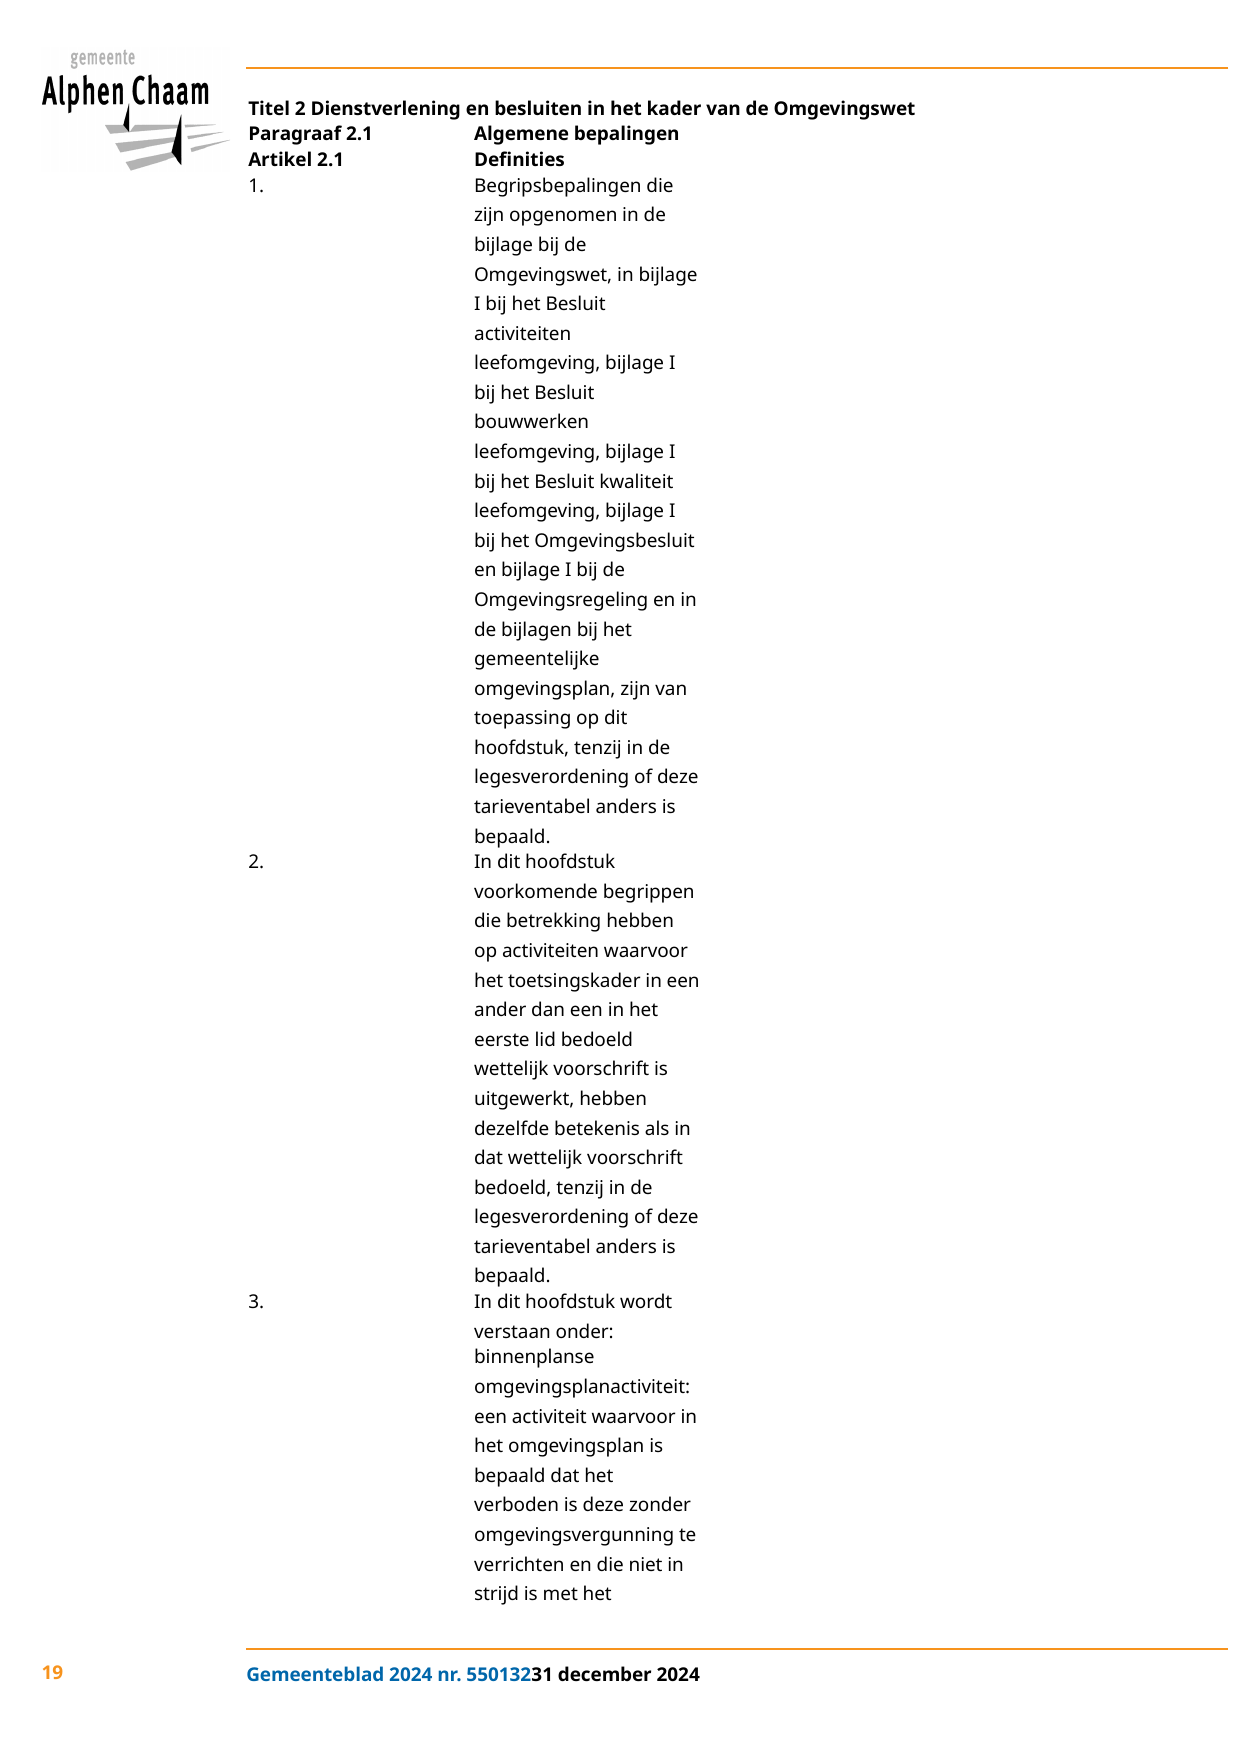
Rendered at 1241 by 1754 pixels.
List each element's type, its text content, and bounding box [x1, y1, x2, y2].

table_cell [926, 172, 1152, 848]
table_cell [700, 146, 926, 172]
table_cell [700, 1344, 926, 1606]
table_cell Begripsbepalingen die zijn opgenomen in de bijlage bij de Omgevingswet, in bijlage I bij het Besluit activiteiten leefomgeving, bijlage I bij het Besluit bouwwerken leefomgeving, bijlage I bij het Besluit kwaliteit leefomgeving, bijlage I bij het Omgevingsbesluit en bijlage I bij de Omgevingsregeling en in de bijlagen bij het gemeentelijke omgevingsplan, zijn van toepassing op dit hoofdstuk, tenzij in de legesverordening of deze tarieventabel anders is bepaald. [474, 172, 700, 848]
table_cell [926, 121, 1152, 146]
table_cell 1. [248, 172, 474, 848]
table_cell [926, 849, 1152, 1288]
table_cell In dit hoofdstuk voorkomende begrippen die betrekking hebben op activiteiten waarvoor het toetsingskader in een ander dan een in het eerste lid bedoeld wettelijk voorschrift is uitgewerkt, hebben dezelfde betekenis als in dat wettelijk voorschrift bedoeld, tenzij in de legesverordening of deze tarieventabel anders is bepaald. [474, 849, 700, 1288]
table_cell 3. [248, 1289, 474, 1344]
table_cell [700, 172, 926, 848]
picture [41, 47, 231, 172]
table_cell Algemene bepalingen [474, 121, 700, 146]
table_cell Artikel 2.1 [248, 146, 474, 172]
table_cell Titel 2 Dienstverlening en besluiten in het kader van de Omgevingswet [248, 95, 926, 121]
table_cell Definities [474, 146, 700, 172]
table_cell Paragraaf 2.1 [248, 121, 474, 146]
table_cell 2. [248, 849, 474, 1288]
table_cell binnenplanse omgevingsplanactiviteit: een activiteit waarvoor in het omgevingsplan is bepaald dat het verboden is deze zonder omgevingsvergunning te verrichten en die niet in strijd is met het [474, 1344, 700, 1606]
table_cell [700, 121, 926, 146]
table_cell [700, 849, 926, 1288]
table_cell [926, 95, 1152, 121]
table_cell [248, 1344, 474, 1606]
table_cell In dit hoofdstuk wordt verstaan onder: [474, 1289, 700, 1344]
table_cell [926, 1344, 1152, 1606]
table_cell [926, 146, 1152, 172]
table_cell [700, 1289, 926, 1344]
table_cell [926, 1289, 1152, 1344]
